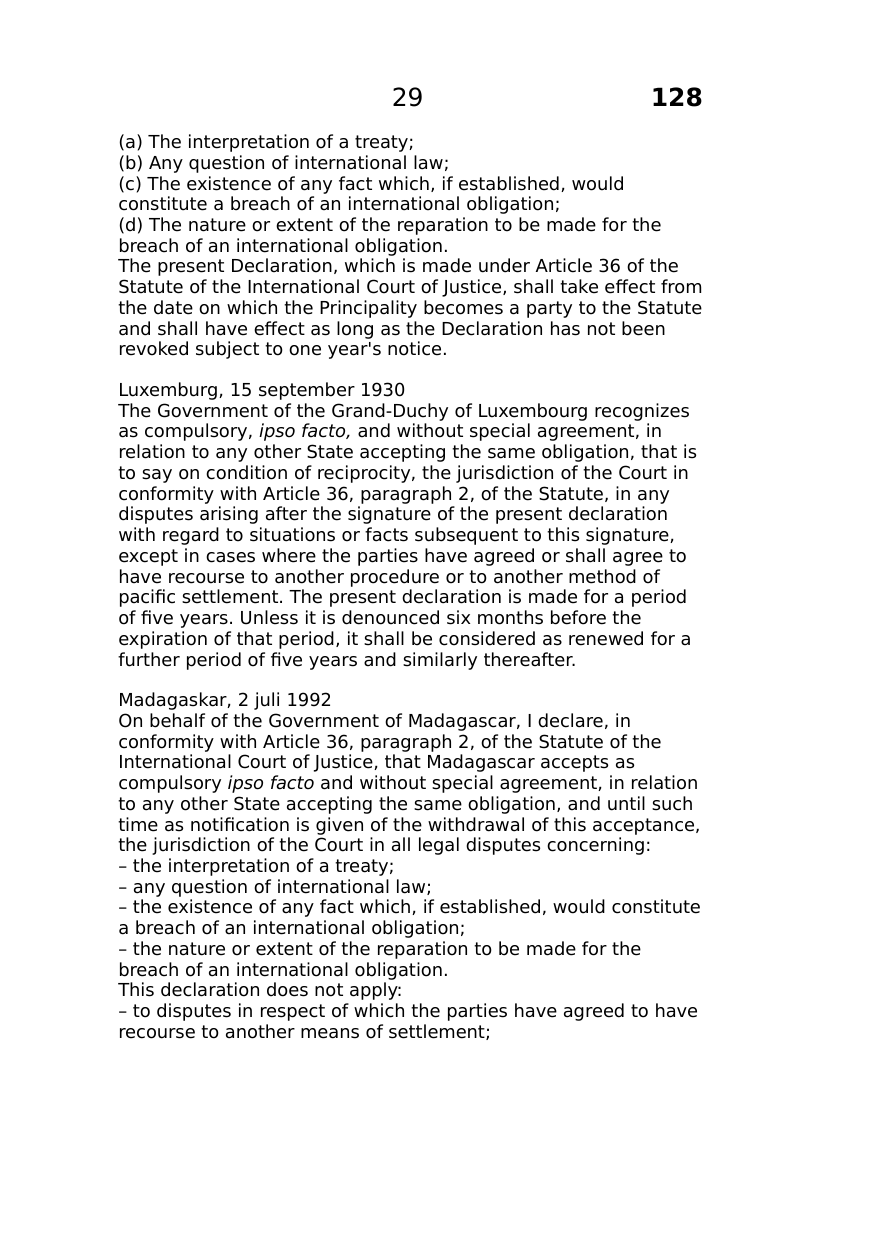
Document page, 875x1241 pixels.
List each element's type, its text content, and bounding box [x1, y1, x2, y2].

text (a) The interpretation of a treaty; [118, 132, 703, 153]
text The present Declaration, which is made under Article 36 of the Statute of the International Court of Justice, shall take effect from the date on which the Principality becomes a party to the Statute and shall have effect as long as the Declaration has not been revoked subject to one year's notice. [118, 256, 703, 360]
text (d) The nature or extent of the reparation to be made for the breach of an international obligation. [118, 215, 703, 256]
text – the nature or extent of the reparation to be made for the breach of an international obligation. [118, 939, 703, 980]
text Madagaskar, 2 juli 1992 [118, 690, 703, 711]
text – any question of international law; [118, 877, 703, 897]
text On behalf of the Government of Madagascar, I declare, in conformity with Article 36, paragraph 2, of the Statute of the International Court of Justice, that Madagascar accepts as compulsory ipso facto and without special agreement, in relation to any other State accepting the same obligation, and until such time as notification is given of the withdrawal of this acceptance, the jurisdiction of the Court in all legal disputes concerning: [118, 711, 703, 856]
text – to disputes in respect of which the parties have agreed to have recourse to another means of settlement; [118, 1001, 703, 1042]
text The Government of the Grand-Duchy of Luxembourg recognizes as compulsory, ipso facto, and without special agreement, in relation to any other State accepting the same obligation, that is to say on condition of reciprocity, the jurisdiction of the Court in conformity with Article 36, paragraph 2, of the Statute, in any disputes arising after the signature of the present declaration with regard to situations or facts subsequent to this signature, except in cases where the parties have agreed or shall agree to have recourse to another procedure or to another method of pacific settlement. The present declaration is made for a period of five years. Unless it is denounced six months before the expiration of that period, it shall be considered as renewed for a further period of five years and similarly thereafter. [118, 401, 703, 670]
text This declaration does not apply: [118, 980, 703, 1001]
text – the existence of any fact which, if established, would constitute a breach of an international obligation; [118, 897, 703, 939]
text Luxemburg, 15 september 1930 [118, 380, 703, 401]
text – the interpretation of a treaty; [118, 856, 703, 877]
text (b) Any question of international law; [118, 153, 703, 173]
text (c) The existence of any fact which, if established, would constitute a breach of an international obligation; [118, 173, 703, 215]
